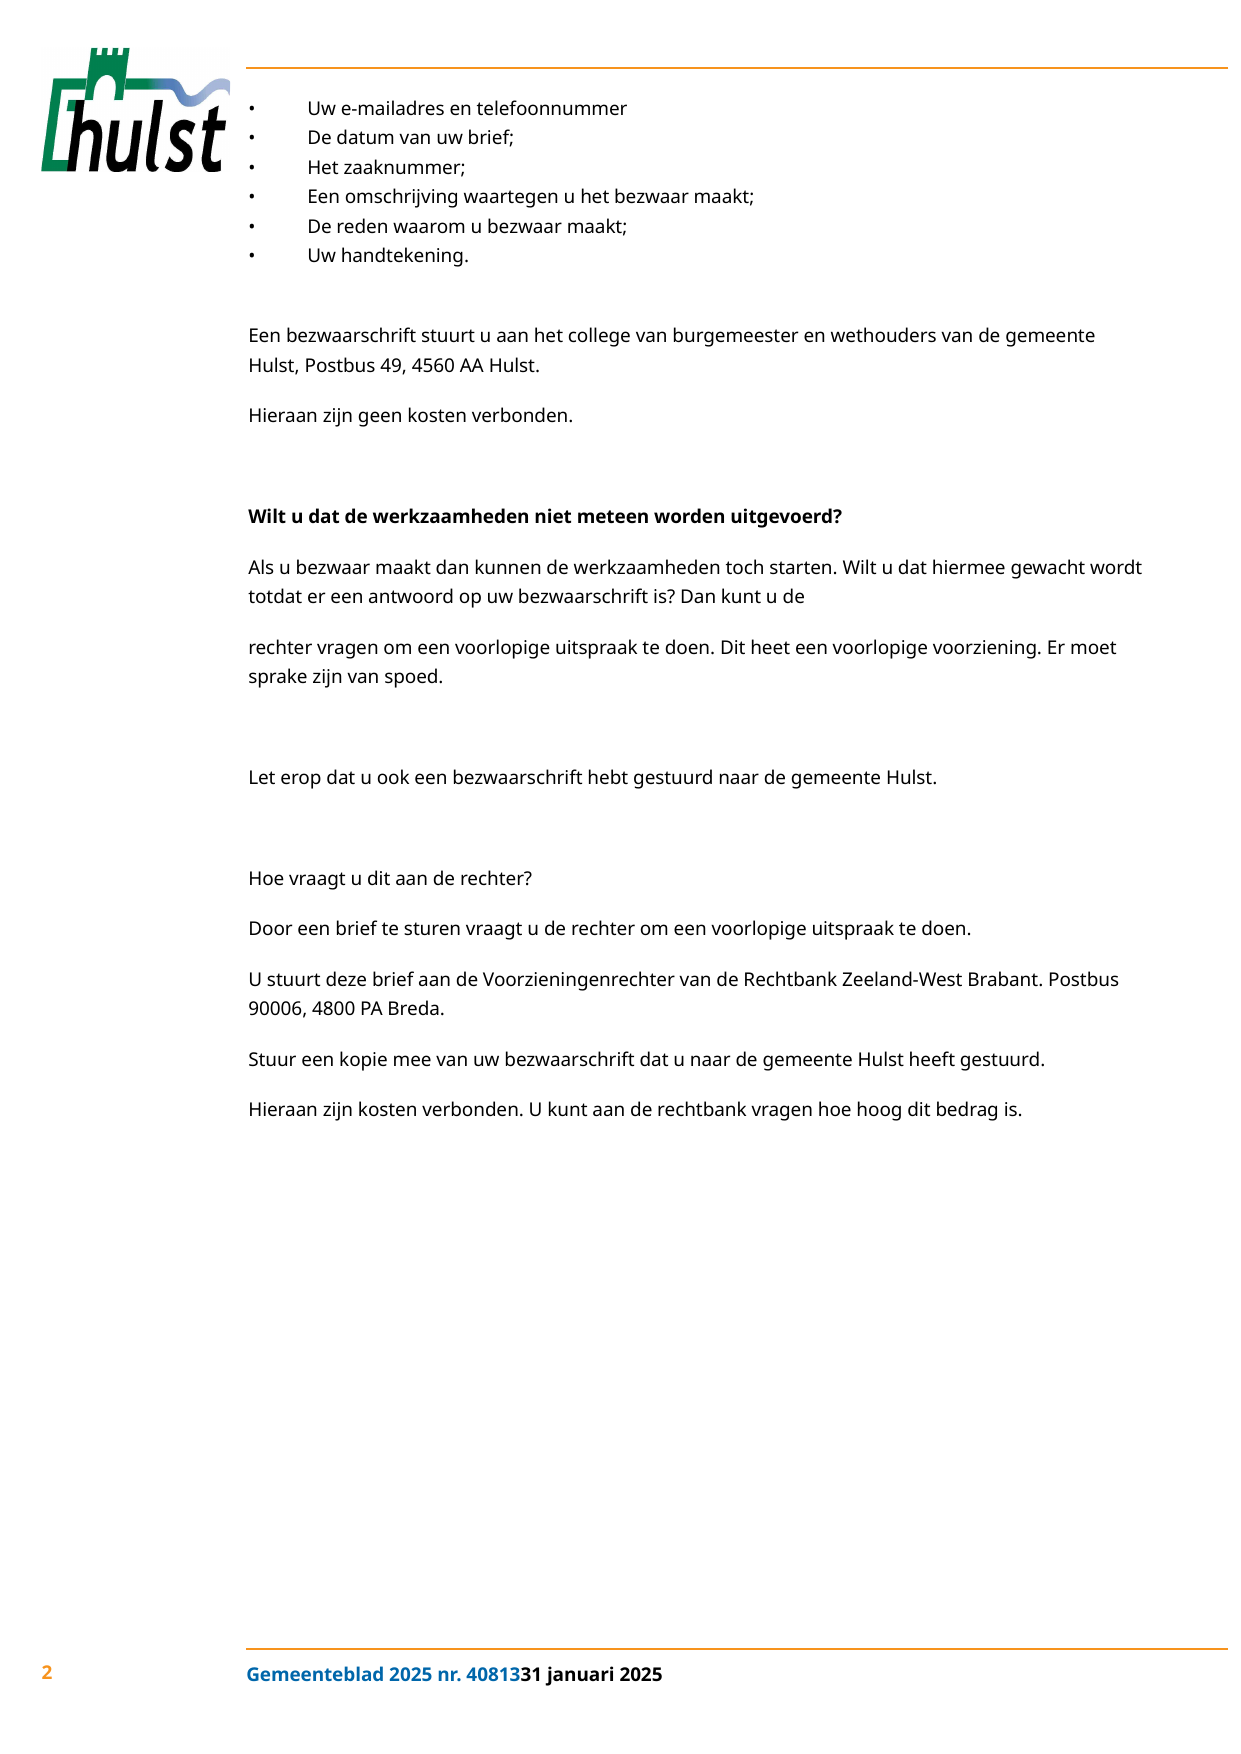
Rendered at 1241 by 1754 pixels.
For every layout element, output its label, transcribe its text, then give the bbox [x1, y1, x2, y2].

text U stuurt deze brief aan de Voorzieningenrechter van de Rechtbank Zeeland-West Brabant. Postbus 90006, 4800 PA Breda. [248, 966, 1152, 1021]
text Een bezwaarschrift stuurt u aan het college van burgemeester en wethouders van de gemeente Hulst, Postbus 49, 4560 AA Hulst. [248, 323, 1152, 378]
text Let erop dat u ook een bezwaarschrift hebt gestuurd naar de gemeente Hulst. [248, 764, 1152, 790]
text Hoe vraagt u dit aan de rechter? [248, 865, 1152, 891]
text Stuur een kopie mee van uw bezwaarschrift dat u naar de gemeente Hulst heeft gestuurd. [248, 1046, 1152, 1072]
list Het zaaknummer; [248, 154, 1152, 180]
text rechter vragen om een voorlopige uitspraak te doen. Dit heet een voorlopige voorziening. Er moet sprake zijn van spoed. [248, 634, 1152, 689]
list Uw e-mailadres en telefoonnummer [248, 95, 1152, 121]
text Hieraan zijn kosten verbonden. U kunt aan de rechtbank vragen hoe hoog dit bedrag is. [248, 1096, 1152, 1122]
text Door een brief te sturen vraagt u de rechter om een voorlopige uitspraak te doen. [248, 916, 1152, 941]
text Hieraan zijn geen kosten verbonden. [248, 403, 1152, 428]
picture [41, 47, 231, 172]
list Een omschrijving waartegen u het bezwaar maakt; [248, 183, 1152, 209]
text Wilt u dat de werkzaamheden niet meteen worden uitgevoerd? [248, 503, 1152, 529]
text Als u bezwaar maakt dan kunnen de werkzaamheden toch starten. Wilt u dat hiermee gewacht wordt totdat er een antwoord op uw bezwaarschrift is? Dan kunt u de [248, 554, 1152, 609]
list De reden waarom u bezwaar maakt; [248, 213, 1152, 239]
list Uw handtekening. [248, 243, 1152, 268]
list De datum van uw brief; [248, 124, 1152, 150]
